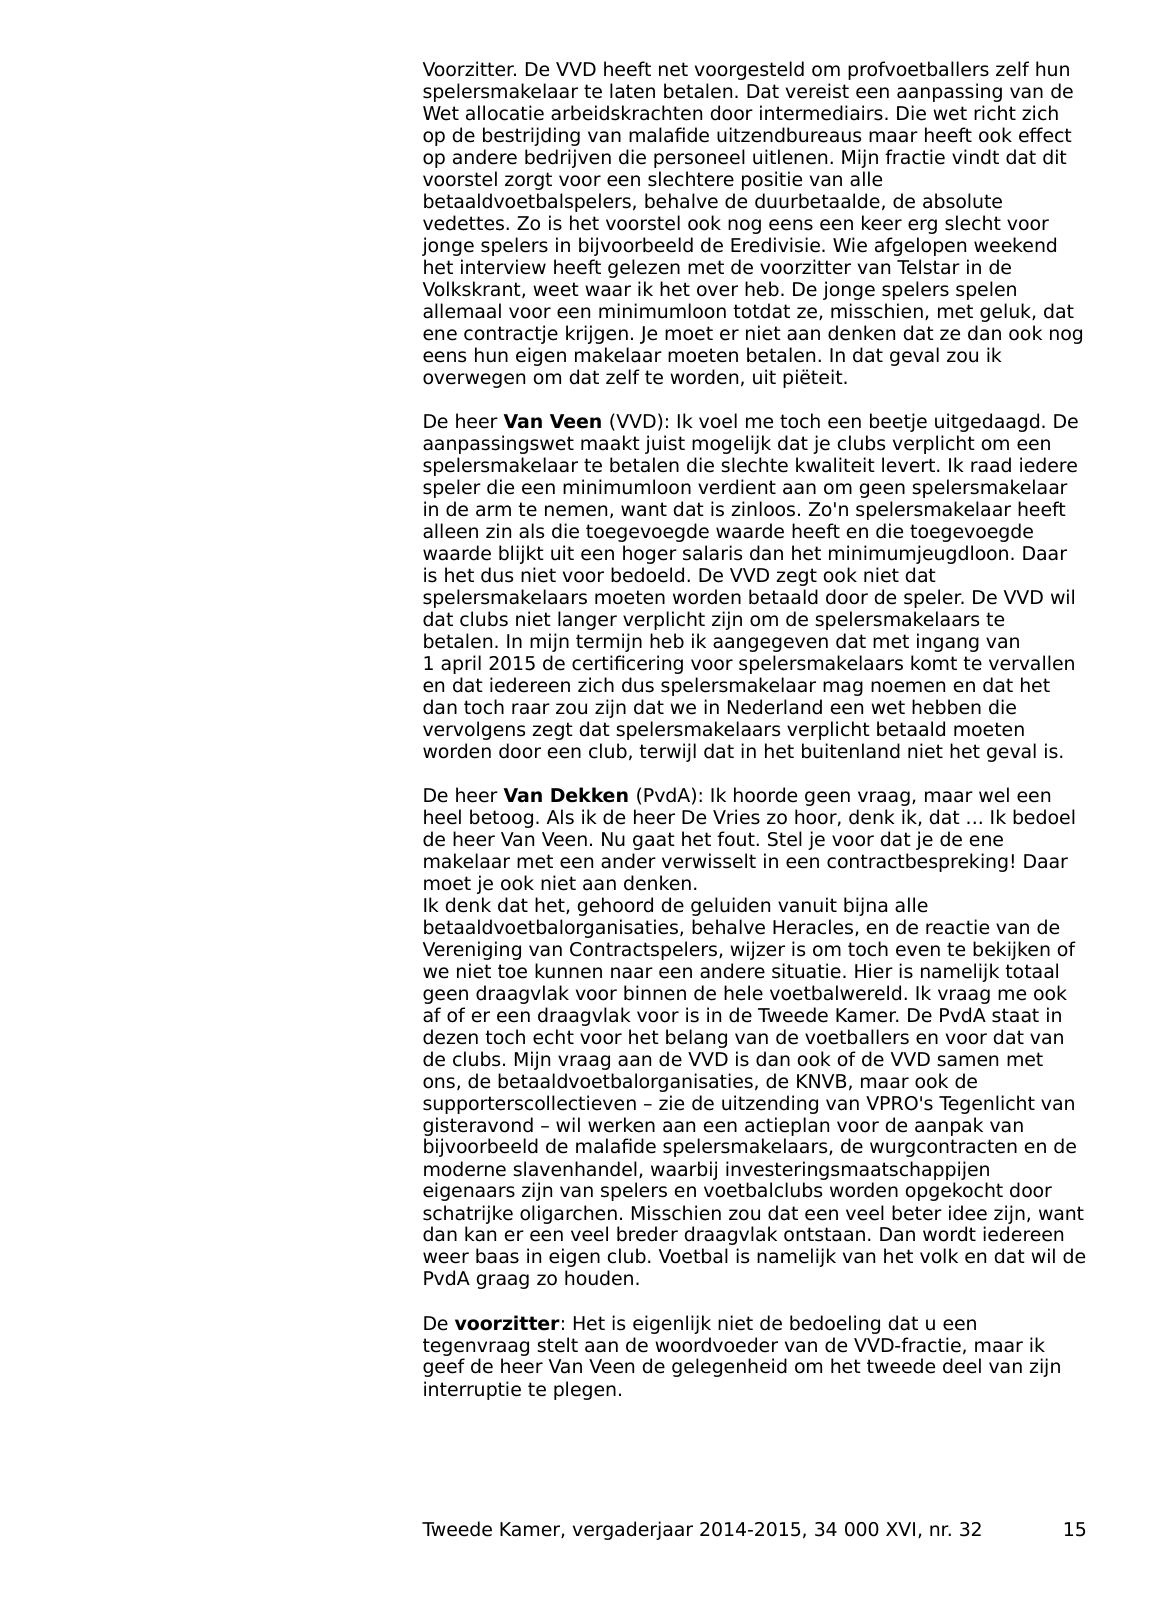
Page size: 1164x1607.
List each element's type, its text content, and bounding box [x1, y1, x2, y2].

text Voorzitter. De VVD heeft net voorgesteld om profvoetballers zelf hun spelersmakelaar te laten betalen. Dat vereist een aanpassing van de Wet allocatie arbeidskrachten door intermediairs. Die wet richt zich op de bestrijding van malafide uitzendbureaus maar heeft ook effect op andere bedrijven die personeel uitlenen. Mijn fractie vindt dat dit voorstel zorgt voor een slechtere positie van alle betaaldvoetbalspelers, behalve de duurbetaalde, de absolute vedettes. Zo is het voorstel ook nog eens een keer erg slecht voor jonge spelers in bijvoorbeeld de Eredivisie. Wie afgelopen weekend het interview heeft gelezen met de voorzitter van Telstar in de Volkskrant, weet waar ik het over heb. De jonge spelers spelen allemaal voor een minimumloon totdat ze, misschien, met geluk, dat ene contractje krijgen. Je moet er niet aan denken dat ze dan ook nog eens hun eigen makelaar moeten betalen. In dat geval zou ik overwegen om dat zelf te worden, uit piëteit. [422, 59, 1087, 389]
text De heer Van Veen (VVD): Ik voel me toch een beetje uitgedaagd. De aanpassingswet maakt juist mogelijk dat je clubs verplicht om een spelersmakelaar te betalen die slechte kwaliteit levert. Ik raad iedere speler die een minimumloon verdient aan om geen spelersmakelaar in de arm te nemen, want dat is zinloos. Zo'n spelersmakelaar heeft alleen zin als die toegevoegde waarde heeft en die toegevoegde waarde blijkt uit een hoger salaris dan het minimumjeugdloon. Daar is het dus niet voor bedoeld. De VVD zegt ook niet dat spelersmakelaars moeten worden betaald door de speler. De VVD wil dat clubs niet langer verplicht zijn om de spelersmakelaars te betalen. In mijn termijn heb ik aangegeven dat met ingang van 1 april 2015 de certificering voor spelersmakelaars komt te vervallen en dat iedereen zich dus spelersmakelaar mag noemen en dat het dan toch raar zou zijn dat we in Nederland een wet hebben die vervolgens zegt dat spelersmakelaars verplicht betaald moeten worden door een club, terwijl dat in het buitenland niet het geval is. [422, 411, 1087, 763]
text De voorzitter: Het is eigenlijk niet de bedoeling dat u een tegenvraag stelt aan de woordvoeder van de VVD-fractie, maar ik geef de heer Van Veen de gelegenheid om het tweede deel van zijn interruptie te plegen. [422, 1312, 1087, 1400]
text Ik denk dat het, gehoord de geluiden vanuit bijna alle betaaldvoetbalorganisaties, behalve Heracles, en de reactie van de Vereniging van Contractspelers, wijzer is om toch even te bekijken of we niet toe kunnen naar een andere situatie. Hier is namelijk totaal geen draagvlak voor binnen de hele voetbalwereld. Ik vraag me ook af of er een draagvlak voor is in de Tweede Kamer. De PvdA staat in dezen toch echt voor het belang van de voetballers en voor dat van de clubs. Mijn vraag aan de VVD is dan ook of de VVD samen met ons, de betaaldvoetbalorganisaties, de KNVB, maar ook de supporterscollectieven – zie de uitzending van VPRO's Tegenlicht van gisteravond – wil werken aan een actieplan voor de aanpak van bijvoorbeeld de malafide spelersmakelaars, de wurgcontracten en de moderne slavenhandel, waarbij investeringsmaatschappijen eigenaars zijn van spelers en voetbalclubs worden opgekocht door schatrijke oligarchen. Misschien zou dat een veel beter idee zijn, want dan kan er een veel breder draagvlak ontstaan. Dan wordt iedereen weer baas in eigen club. Voetbal is namelijk van het volk en dat wil de PvdA graag zo houden. [422, 895, 1087, 1290]
text De heer Van Dekken (PvdA): Ik hoorde geen vraag, maar wel een heel betoog. Als ik de heer De Vries zo hoor, denk ik, dat ... Ik bedoel de heer Van Veen. Nu gaat het fout. Stel je voor dat je de ene makelaar met een ander verwisselt in een contractbespreking! Daar moet je ook niet aan denken. [422, 785, 1087, 895]
